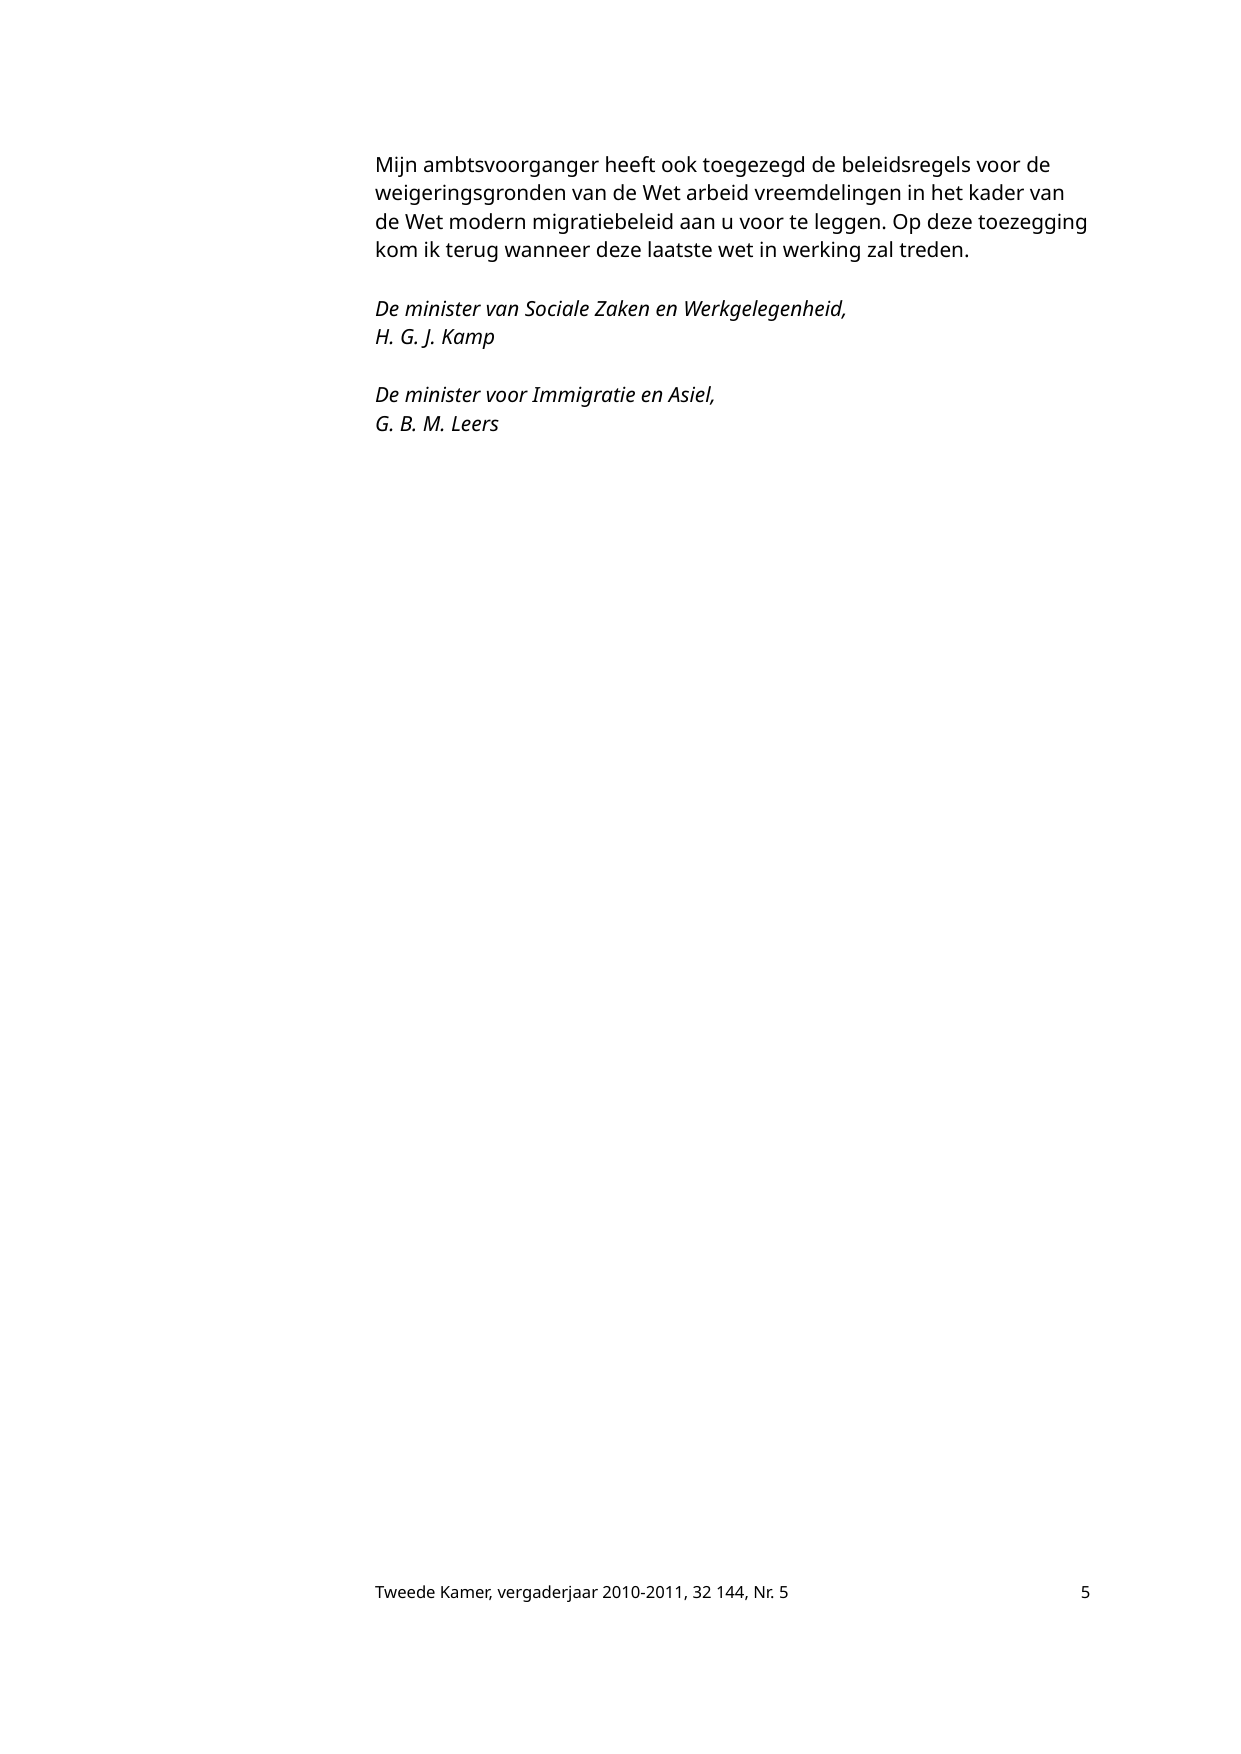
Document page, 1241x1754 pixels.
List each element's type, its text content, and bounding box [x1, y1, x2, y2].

text Mijn ambtsvoorganger heeft ook toegezegd de beleidsregels voor de weigeringsgronden van de Wet arbeid vreemdelingen in het kader van de Wet modern migratiebeleid aan u voor te leggen. Op deze toezegging kom ik terug wanneer deze laatste wet in werking zal treden. [375, 150, 1090, 264]
text De minister van Sociale Zaken en Werkgelegenheid, [375, 294, 1090, 322]
text G. B. M. Leers [375, 409, 1090, 437]
text H. G. J. Kamp [375, 322, 1090, 351]
text De minister voor Immigratie en Asiel, [375, 381, 1090, 409]
